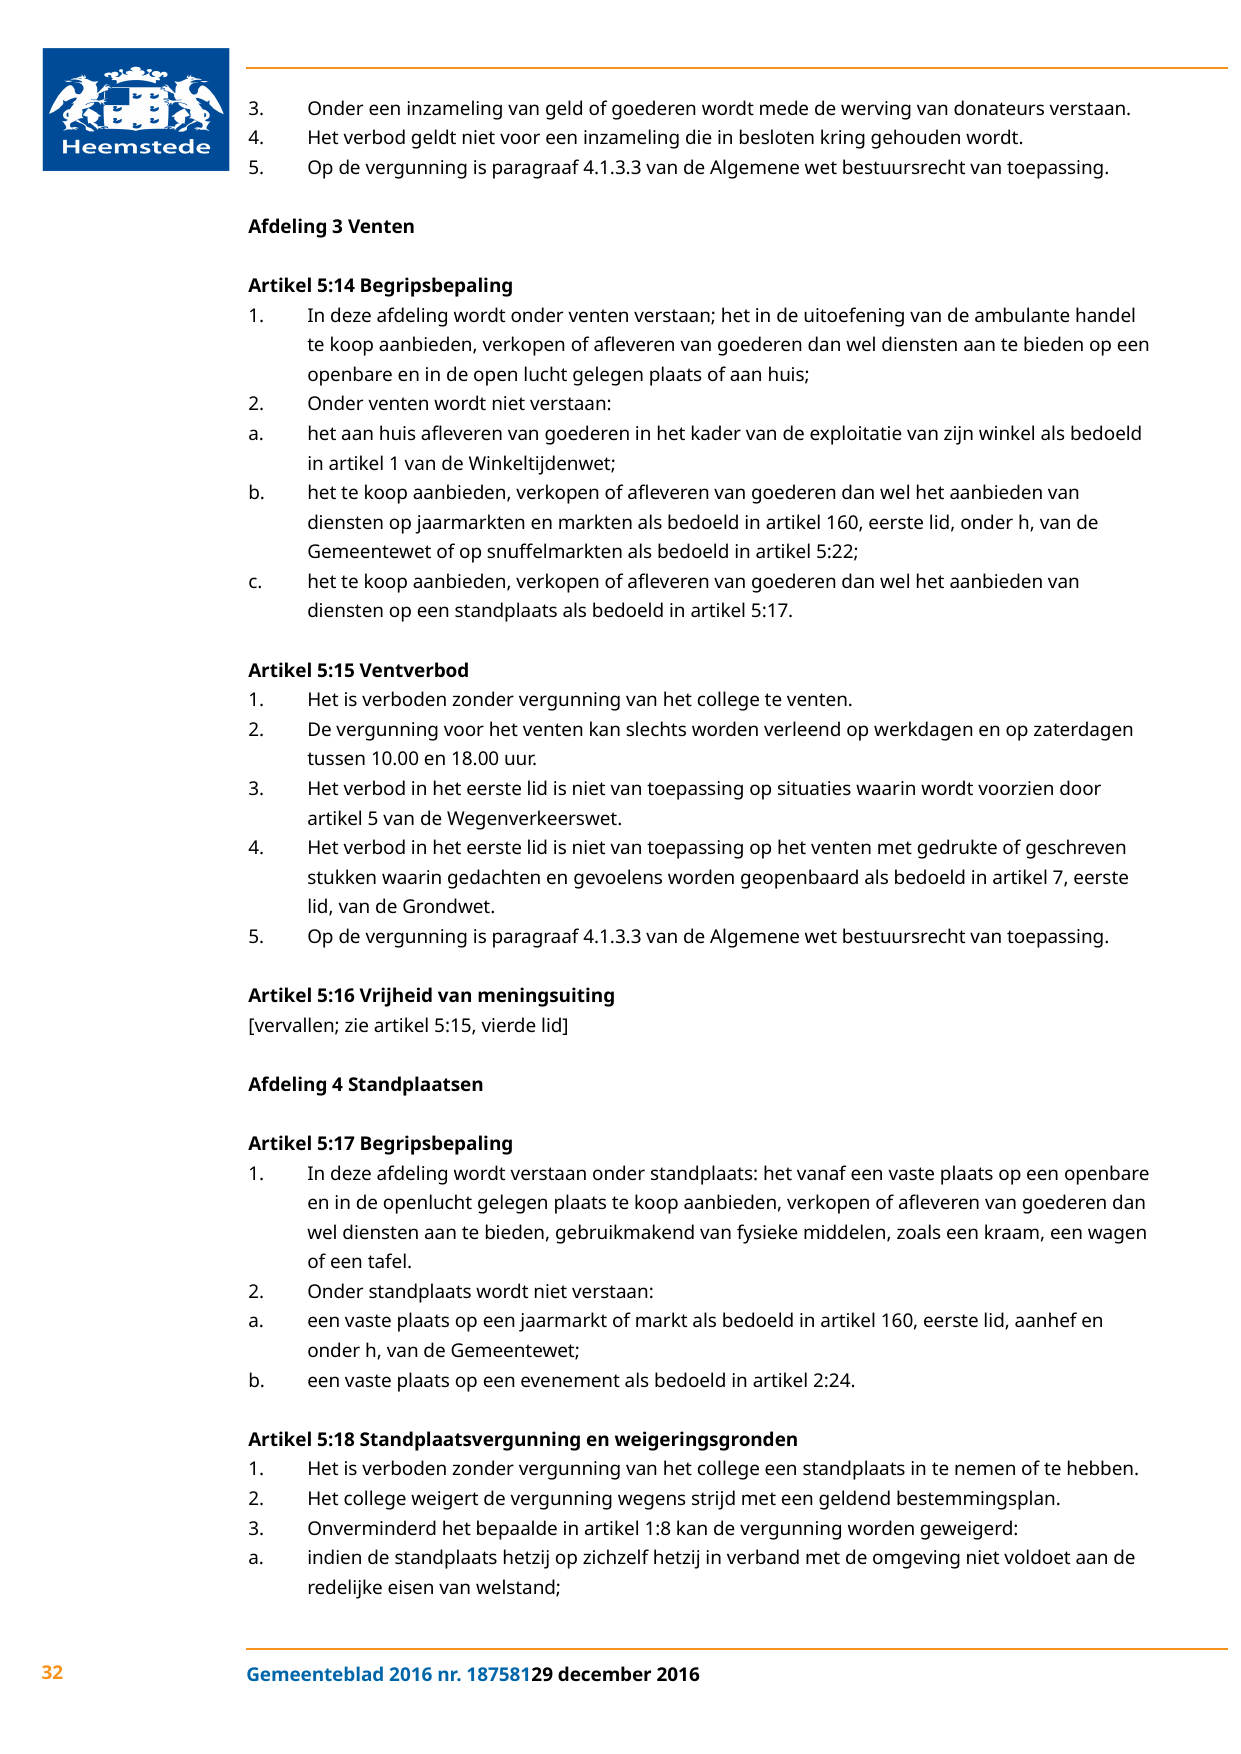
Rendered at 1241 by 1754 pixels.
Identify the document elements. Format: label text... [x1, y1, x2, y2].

list Het verbod in het eerste lid is niet van toepassing op het venten met gedrukte of geschreven stukken waarin gedachten en gevoelens worden geopenbaard als bedoeld in artikel 7, eerste lid, van de Grondwet. [248, 834, 1152, 919]
text Afdeling 4 Standplaatsen [248, 1071, 1152, 1097]
list De vergunning voor het venten kan slechts worden verleend op werkdagen en op zaterdagen tussen 10.00 en 18.00 uur. [248, 716, 1152, 771]
text Artikel 5:18 Standplaatsvergunning en weigeringsgronden [248, 1426, 1152, 1452]
picture [41, 47, 231, 172]
list een vaste plaats op een evenement als bedoeld in artikel 2:24. [248, 1367, 1152, 1393]
list het te koop aanbieden, verkopen of afleveren van goederen dan wel het aanbieden van diensten op een standplaats als bedoeld in artikel 5:17. [248, 568, 1152, 623]
list In deze afdeling wordt verstaan onder standplaats: het vanaf een vaste plaats op een openbare en in de openlucht gelegen plaats te koop aanbieden, verkopen of afleveren van goederen dan wel diensten aan te bieden, gebruikmakend van fysieke middelen, zoals een kraam, een wagen of een tafel. [248, 1160, 1152, 1274]
list het te koop aanbieden, verkopen of afleveren van goederen dan wel het aanbieden van diensten op jaarmarkten en markten als bedoeld in artikel 160, eerste lid, onder h, van de Gemeentewet of op snuffelmarkten als bedoeld in artikel 5:22; [248, 479, 1152, 564]
text Artikel 5:17 Begripsbepaling [248, 1130, 1152, 1156]
list het aan huis afleveren van goederen in het kader van de exploitatie van zijn winkel als bedoeld in artikel 1 van de Winkeltijdenwet; [248, 420, 1152, 476]
list Het is verboden zonder vergunning van het college een standplaats in te nemen of te hebben. [248, 1456, 1152, 1481]
list Onder een inzameling van geld of goederen wordt mede de werving van donateurs verstaan. [248, 95, 1152, 121]
text [vervallen; zie artikel 5:15, vierde lid] [248, 1012, 1152, 1038]
list Op de vergunning is paragraaf 4.1.3.3 van de Algemene wet bestuursrecht van toepassing. [248, 154, 1152, 180]
list Onder standplaats wordt niet verstaan: [248, 1278, 1152, 1304]
list Onverminderd het bepaalde in artikel 1:8 kan de vergunning worden geweigerd: [248, 1515, 1152, 1541]
list Het verbod in het eerste lid is niet van toepassing op situaties waarin wordt voorzien door artikel 5 van de Wegenverkeerswet. [248, 775, 1152, 831]
text Artikel 5:15 Ventverbod [248, 657, 1152, 683]
list Het is verboden zonder vergunning van het college te venten. [248, 686, 1152, 712]
list Het college weigert de vergunning wegens strijd met een geldend bestemmingsplan. [248, 1485, 1152, 1511]
list Het verbod geldt niet voor een inzameling die in besloten kring gehouden wordt. [248, 124, 1152, 150]
text Artikel 5:14 Begripsbepaling [248, 272, 1152, 298]
list een vaste plaats op een jaarmarkt of markt als bedoeld in artikel 160, eerste lid, aanhef en onder h, van de Gemeentewet; [248, 1308, 1152, 1363]
list Onder venten wordt niet verstaan: [248, 391, 1152, 416]
text Artikel 5:16 Vrijheid van meningsuiting [248, 982, 1152, 1008]
list In deze afdeling wordt onder venten verstaan; het in de uitoefening van de ambulante handel te koop aanbieden, verkopen of afleveren van goederen dan wel diensten aan te bieden op een openbare en in de open lucht gelegen plaats of aan huis; [248, 302, 1152, 387]
list indien de standplaats hetzij op zichzelf hetzij in verband met de omgeving niet voldoet aan de redelijke eisen van welstand; [248, 1544, 1152, 1600]
text Afdeling 3 Venten [248, 213, 1152, 239]
list Op de vergunning is paragraaf 4.1.3.3 van de Algemene wet bestuursrecht van toepassing. [248, 923, 1152, 949]
